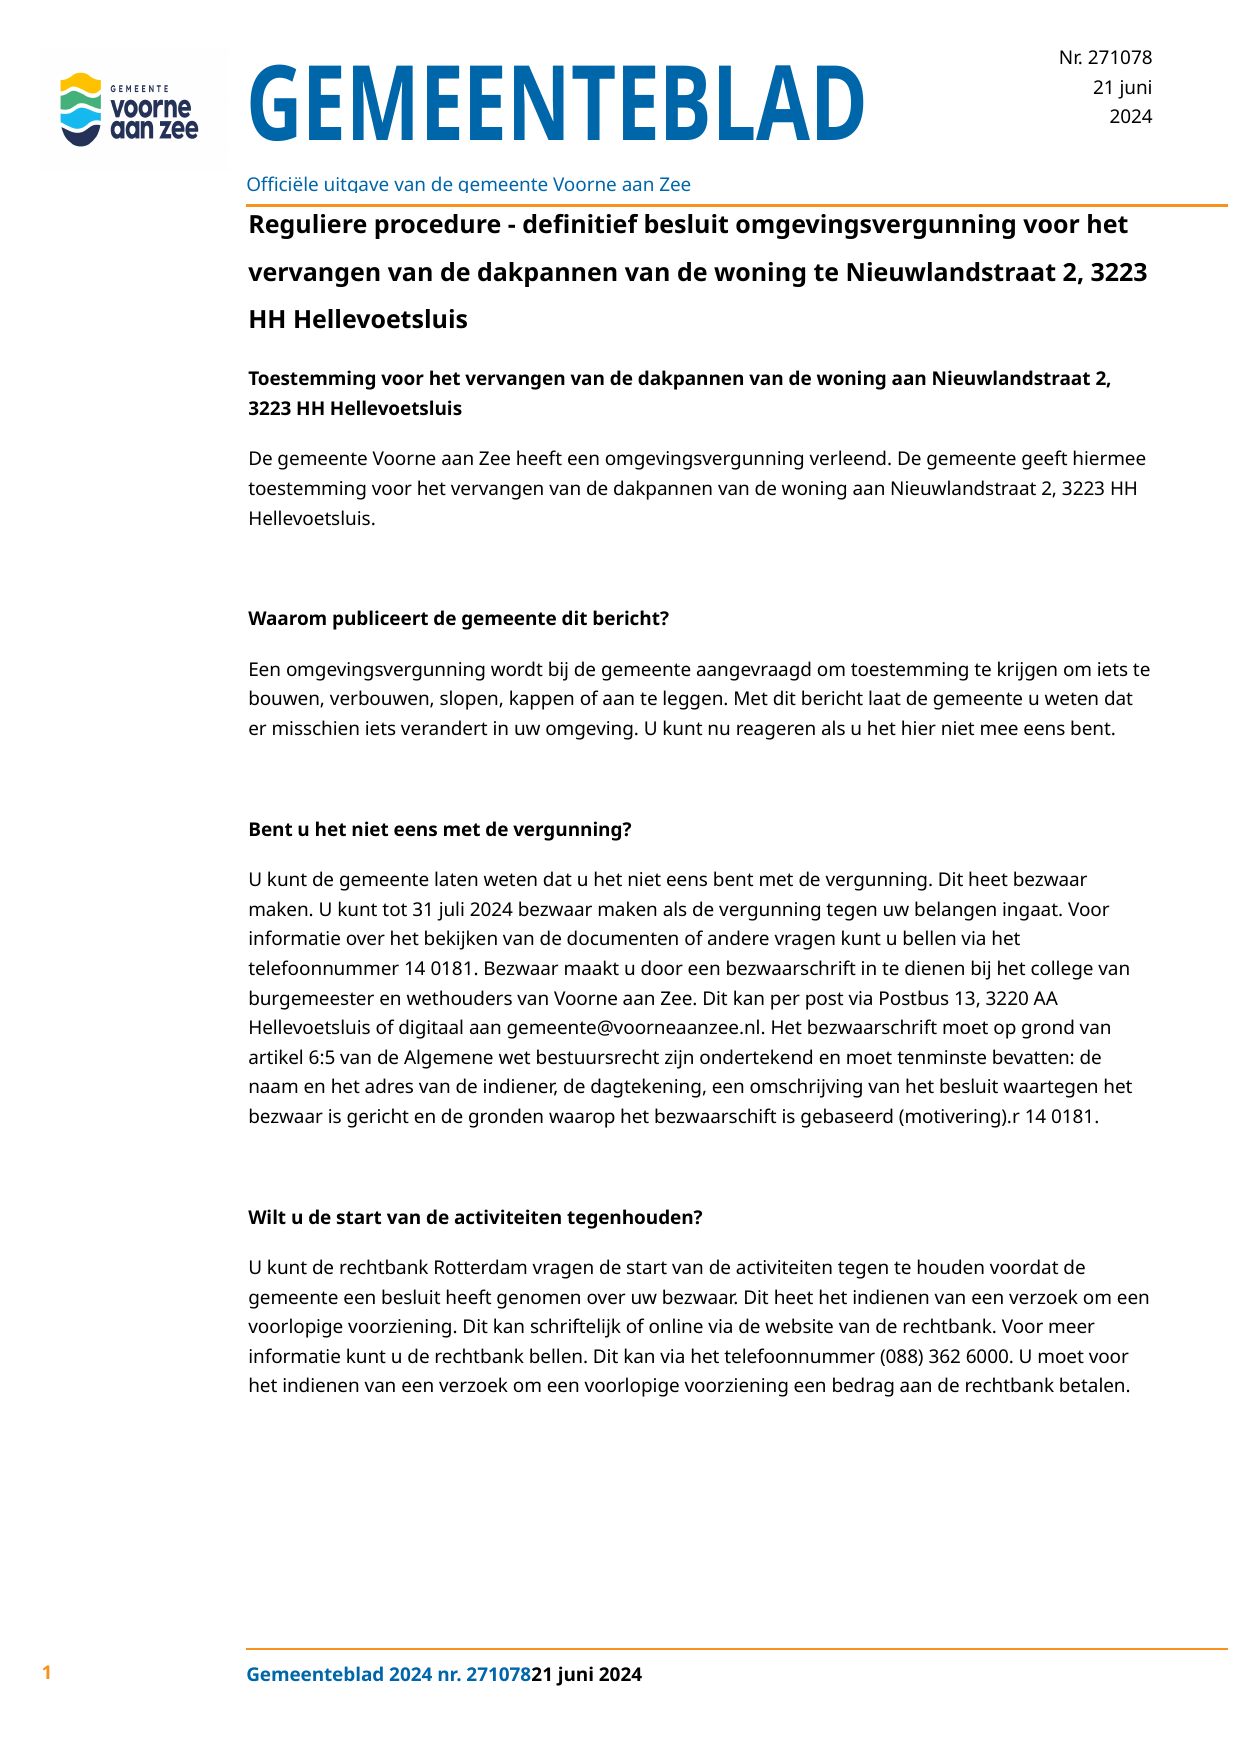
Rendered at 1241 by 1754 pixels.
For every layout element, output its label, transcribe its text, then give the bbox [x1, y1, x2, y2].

text U kunt de rechtbank Rotterdam vragen de start van de activiteiten tegen te houden voordat de gemeente een besluit heeft genomen over uw bezwaar. Dit heet het indienen van een verzoek om een voorlopige voorziening. Dit kan schriftelijk of online via de website van de rechtbank. Voor meer informatie kunt u de rechtbank bellen. Dit kan via het telefoonnummer (088) 362 6000. U moet voor het indienen van een verzoek om een voorlopige voorziening een bedrag aan de rechtbank betalen. [248, 1254, 1152, 1398]
text Toestemming voor het vervangen van de dakpannen van de woning aan Nieuwlandstraat 2, 3223 HH Hellevoetsluis [248, 366, 1152, 421]
text Waarom publiceert de gemeente dit bericht? [248, 606, 1152, 631]
text Wilt u de start van de activiteiten tegenhouden? [248, 1204, 1152, 1229]
text Bent u het niet eens met de vergunning? [248, 816, 1152, 842]
text U kunt de gemeente laten weten dat u het niet eens bent met de vergunning. Dit heet bezwaar maken. U kunt tot 31 juli 2024 bezwaar maken als de vergunning tegen uw belangen ingaat. Voor informatie over het bekijken van de documenten of andere vragen kunt u bellen via het telefoonnummer 14 0181. Bezwaar maakt u door een bezwaarschrift in te dienen bij het college van burgemeester en wethouders van Voorne aan Zee. Dit kan per post via Postbus 13, 3220 AA Hellevoetsluis of digitaal aan gemeente@voorneaanzee.nl. Het bezwaarschrift moet op grond van artikel 6:5 van de Algemene wet bestuursrecht zijn ondertekend en moet tenminste bevatten: de naam en het adres van de indiener, de dagtekening, een omschrijving van het besluit waartegen het bezwaar is gericht en de gronden waarop het bezwaarschift is gebaseerd (motivering).r 14 0181. [248, 866, 1152, 1129]
text Een omgevingsvergunning wordt bij de gemeente aangevraagd om toestemming te krijgen om iets te bouwen, verbouwen, slopen, kappen of aan te leggen. Met dit bericht laat de gemeente u weten dat er misschien iets verandert in uw omgeving. U kunt nu reageren als u het hier niet mee eens bent. [248, 656, 1152, 741]
text De gemeente Voorne aan Zee heeft een omgevingsvergunning verleend. De gemeente geeft hiermee toestemming voor het vervangen van de dakpannen van de woning aan Nieuwlandstraat 2, 3223 HH Hellevoetsluis. [248, 446, 1152, 530]
text Reguliere procedure - definitief besluit omgevingsvergunning voor het vervangen van de dakpannen van de woning te Nieuwlandstraat 2, 3223 HH Hellevoetsluis [248, 207, 1152, 336]
picture [41, 47, 231, 172]
